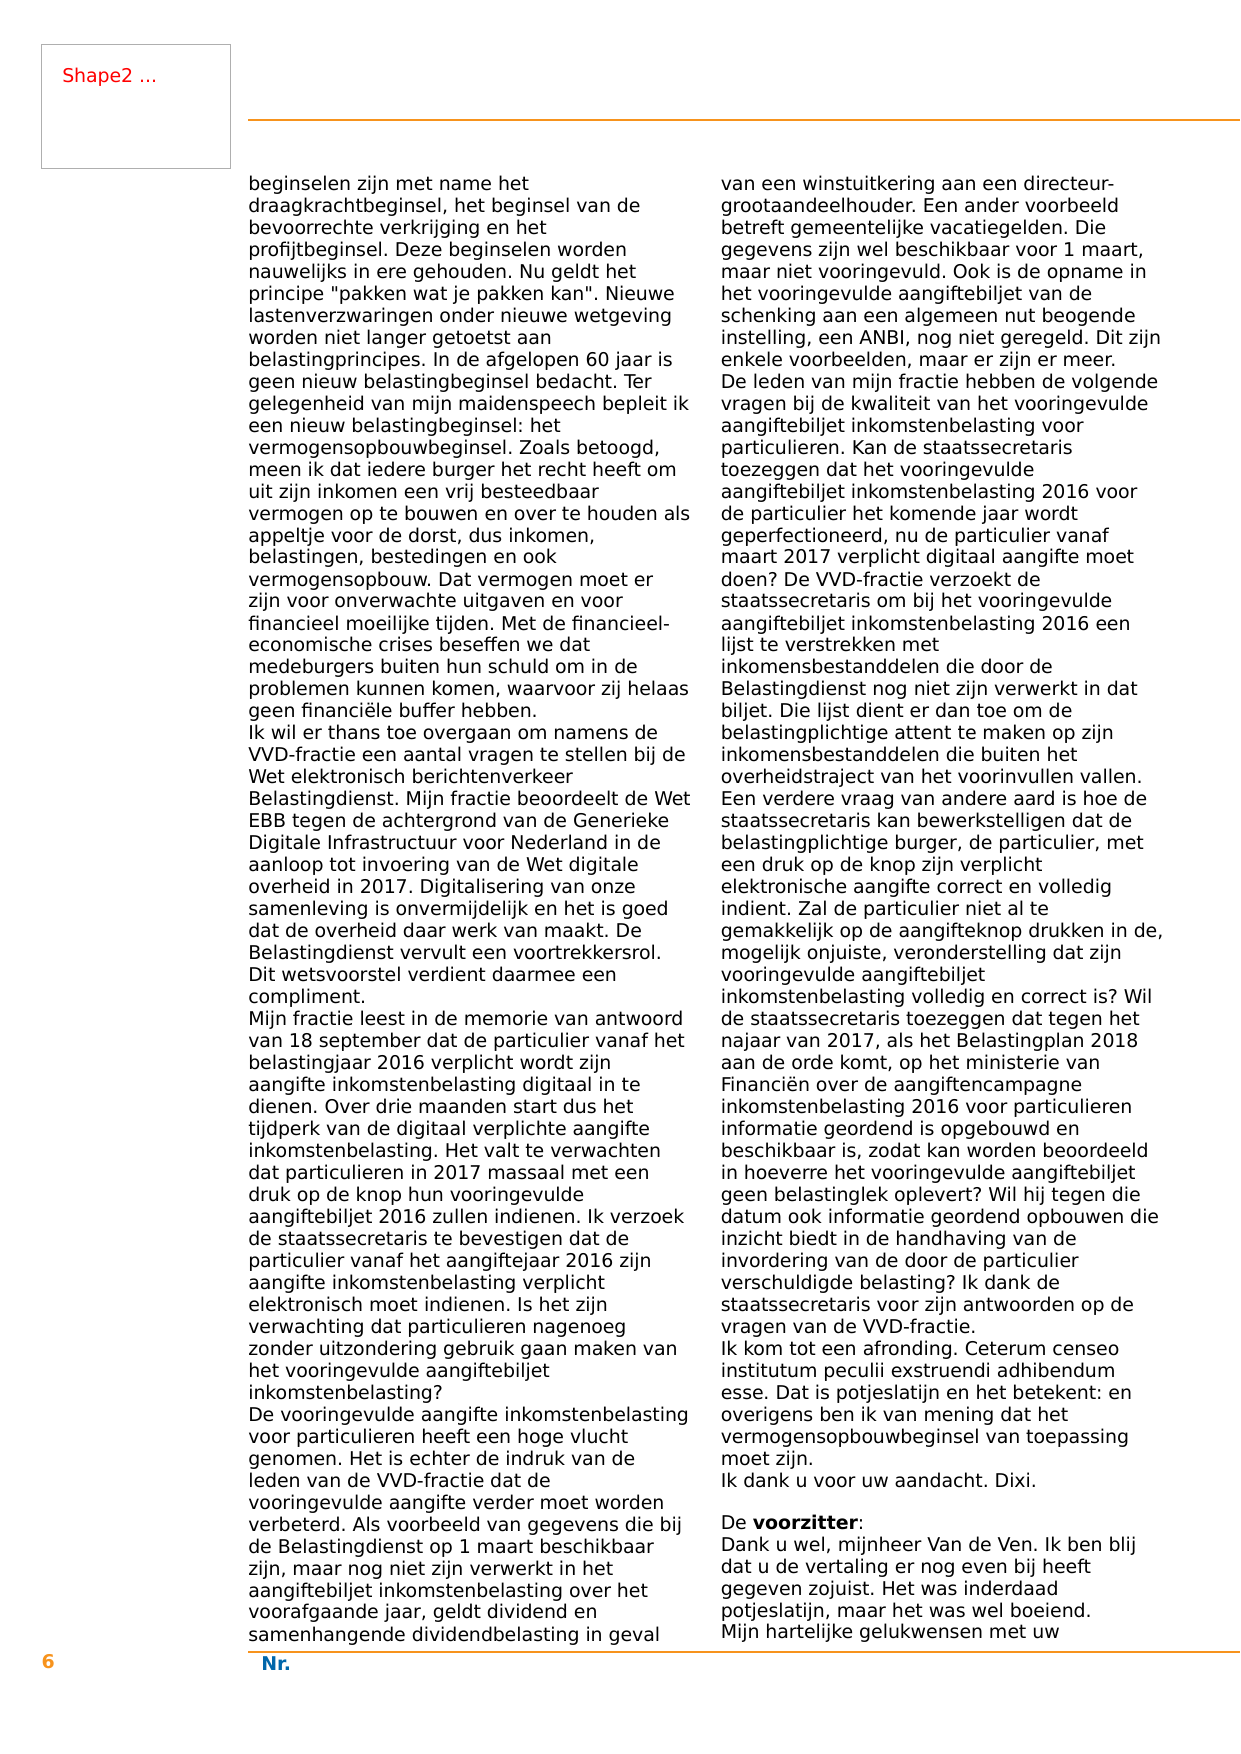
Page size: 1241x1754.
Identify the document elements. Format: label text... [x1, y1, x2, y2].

text Dank u wel, mijnheer Van de Ven. Ik ben blij dat u de vertaling er nog even bij heeft gegeven zojuist. Het was inderdaad potjeslatijn, maar het was wel boeiend. [721, 1533, 1163, 1621]
text van een winstuitkering aan een directeur-grootaandeelhouder. Een ander voorbeeld betreft gemeentelijke vacatiegelden. Die gegevens zijn wel beschikbaar voor 1 maart, maar niet vooringevuld. Ook is de opname in het vooringevulde aangiftebiljet van de schenking aan een algemeen nut beogende instelling, een ANBI, nog niet geregeld. Dit zijn enkele voorbeelden, maar er zijn er meer. [721, 173, 1163, 371]
text De leden van mijn fractie hebben de volgende vragen bij de kwaliteit van het vooringevulde aangiftebiljet inkomstenbelasting voor particulieren. Kan de staatssecretaris toezeggen dat het vooringevulde aangiftebiljet inkomstenbelasting 2016 voor de particulier het komende jaar wordt geperfectioneerd, nu de particulier vanaf maart 2017 verplicht digitaal aangifte moet doen? De VVD-fractie verzoekt de staatssecretaris om bij het vooringevulde aangiftebiljet inkomstenbelasting 2016 een lijst te verstrekken met inkomensbestanddelen die door de Belastingdienst nog niet zijn verwerkt in dat biljet. Die lijst dient er dan toe om de belastingplichtige attent te maken op zijn inkomensbestanddelen die buiten het overheidstraject van het voorinvullen vallen. [721, 371, 1163, 788]
text Een verdere vraag van andere aard is hoe de staatssecretaris kan bewerkstelligen dat de belastingplichtige burger, de particulier, met een druk op de knop zijn verplicht elektronische aangifte correct en volledig indient. Zal de particulier niet al te gemakkelijk op de aangifteknop drukken in de, mogelijk onjuiste, veronderstelling dat zijn vooringevulde aangiftebiljet inkomstenbelasting volledig en correct is? Wil de staatssecretaris toezeggen dat tegen het najaar van 2017, als het Belastingplan 2018 aan de orde komt, op het ministerie van Financiën over de aangiftencampagne inkomstenbelasting 2016 voor particulieren informatie geordend is opgebouwd en beschikbaar is, zodat kan worden beoordeeld in hoeverre het vooringevulde aangiftebiljet geen belastinglek oplevert? Wil hij tegen die datum ook informatie geordend opbouwen die inzicht biedt in de handhaving van de invordering van de door de particulier verschuldigde belasting? Ik dank de staatssecretaris voor zijn antwoorden op de vragen van de VVD-fractie. [721, 788, 1163, 1338]
text beginselen zijn met name het draagkrachtbeginsel, het beginsel van de bevoorrechte verkrijging en het profijtbeginsel. Deze beginselen worden nauwelijks in ere gehouden. Nu geldt het principe "pakken wat je pakken kan". Nieuwe lastenverzwaringen onder nieuwe wetgeving worden niet langer getoetst aan belastingprincipes. In de afgelopen 60 jaar is geen nieuw belastingbeginsel bedacht. Ter gelegenheid van mijn maidenspeech bepleit ik een nieuw belastingbeginsel: het vermogensopbouwbeginsel. Zoals betoogd, meen ik dat iedere burger het recht heeft om uit zijn inkomen een vrij besteedbaar vermogen op te bouwen en over te houden als appeltje voor de dorst, dus inkomen, belastingen, bestedingen en ook vermogensopbouw. Dat vermogen moet er zijn voor onverwachte uitgaven en voor financieel moeilijke tijden. Met de financieel-economische crises beseffen we dat medeburgers buiten hun schuld om in de problemen kunnen komen, waarvoor zij helaas geen financiële buffer hebben. [248, 173, 691, 722]
text De voorzitter: [721, 1512, 1163, 1533]
text Ik dank u voor uw aandacht. Dixi. [721, 1469, 1163, 1492]
text Mijn fractie leest in de memorie van antwoord van 18 september dat de particulier vanaf het belastingjaar 2016 verplicht wordt zijn aangifte inkomstenbelasting digitaal in te dienen. Over drie maanden start dus het tijdperk van de digitaal verplichte aangifte inkomstenbelasting. Het valt te verwachten dat particulieren in 2017 massaal met een druk op de knop hun vooringevulde aangiftebiljet 2016 zullen indienen. Ik verzoek de staatssecretaris te bevestigen dat de particulier vanaf het aangiftejaar 2016 zijn aangifte inkomstenbelasting verplicht elektronisch moet indienen. Is het zijn verwachting dat particulieren nagenoeg zonder uitzondering gebruik gaan maken van het vooringevulde aangiftebiljet inkomstenbelasting? [248, 1008, 691, 1404]
text De vooringevulde aangifte inkomstenbelasting voor particulieren heeft een hoge vlucht genomen. Het is echter de indruk van de leden van de VVD-fractie dat de vooringevulde aangifte verder moet worden verbeterd. Als voorbeeld van gegevens die bij de Belastingdienst op 1 maart beschikbaar zijn, maar nog niet zijn verwerkt in het aangiftebiljet inkomstenbelasting over het voorafgaande jaar, geldt dividend en samenhangende dividendbelasting in geval [248, 1404, 691, 1645]
text Mijn hartelijke gelukwensen met uw [721, 1621, 1163, 1643]
text Ik kom tot een afronding. Ceterum censeo institutum peculii exstruendi adhibendum esse. Dat is potjeslatijn en het betekent: en overigens ben ik van mening dat het vermogensopbouwbeginsel van toepassing moet zijn. [721, 1338, 1163, 1469]
text Ik wil er thans toe overgaan om namens de VVD-fractie een aantal vragen te stellen bij de Wet elektronisch berichtenverkeer Belastingdienst. Mijn fractie beoordeelt de Wet EBB tegen de achtergrond van de Generieke Digitale Infrastructuur voor Nederland in de aanloop tot invoering van de Wet digitale overheid in 2017. Digitalisering van onze samenleving is onvermijdelijk en het is goed dat de overheid daar werk van maakt. De Belastingdienst vervult een voortrekkersrol. Dit wetsvoorstel verdient daarmee een compliment. [248, 722, 691, 1008]
